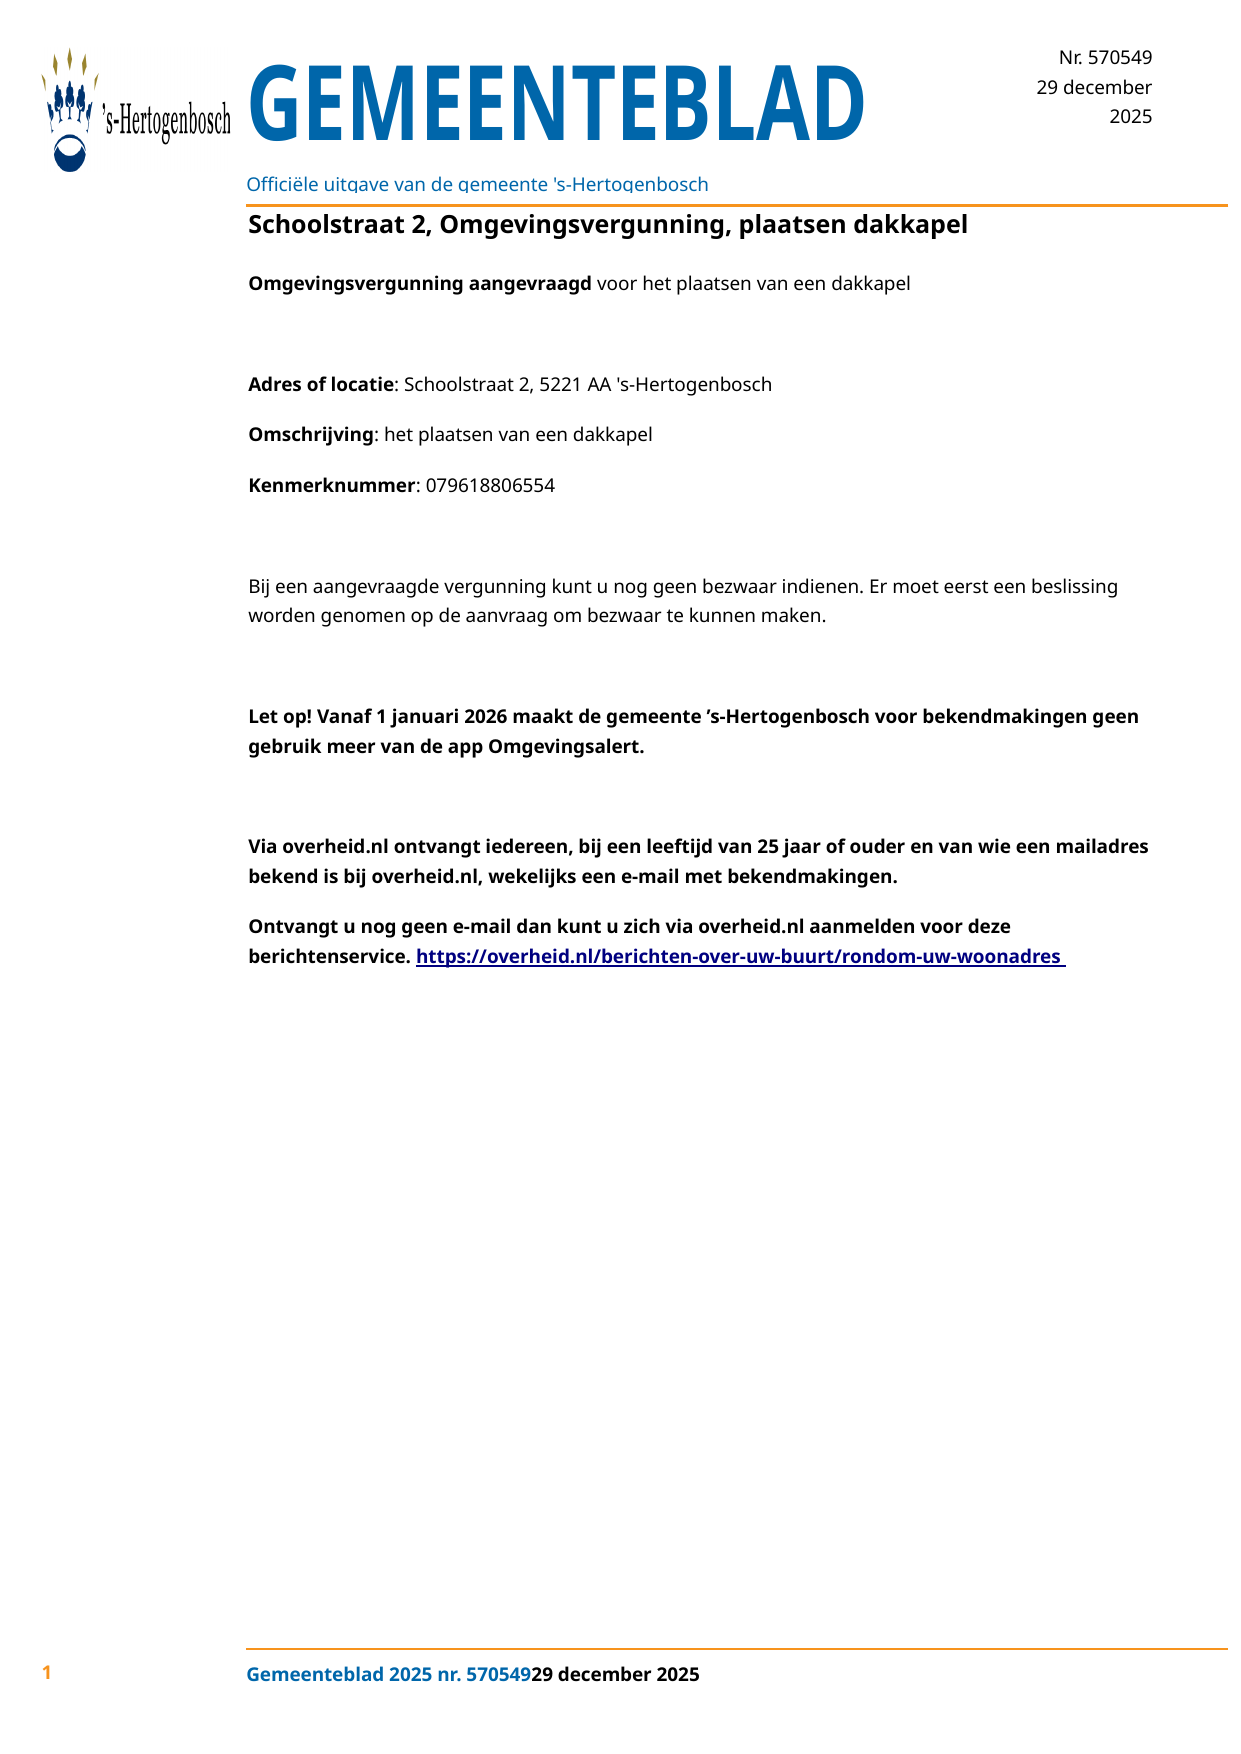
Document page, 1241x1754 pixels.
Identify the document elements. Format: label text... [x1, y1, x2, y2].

picture [41, 47, 231, 172]
text Omgevingsvergunning aangevraagd voor het plaatsen van een dakkapel [248, 270, 1152, 296]
text Adres of locatie: Schoolstraat 2, 5221 AA 's-Hertogenbosch [248, 371, 1152, 397]
text Schoolstraat 2, Omgevingsvergunning, plaatsen dakkapel [248, 207, 1152, 241]
text Via overheid.nl ontvangt iedereen, bij een leeftijd van 25 jaar of ouder en van wie een mailadres bekend is bij overheid.nl, wekelijks een e-mail met bekendmakingen. [248, 834, 1152, 889]
text Let op! Vanaf 1 januari 2026 maakt de gemeente ’s-Hertogenbosch voor bekendmakingen geen gebruik meer van de app Omgevingsalert. [248, 703, 1152, 758]
text Omschrijving: het plaatsen van een dakkapel [248, 422, 1152, 447]
text Kenmerknummer: 079618806554 [248, 472, 1152, 498]
text Bij een aangevraagde vergunning kunt u nog geen bezwaar indienen. Er moet eerst een beslissing worden genomen op de aanvraag om bezwaar te kunnen maken. [248, 573, 1152, 628]
text Ontvangt u nog geen e-mail dan kunt u zich via overheid.nl aanmelden voor deze berichtenservice. https://overheid.nl/berichten-over-uw-buurt/rondom-uw-woonadres [248, 914, 1152, 969]
